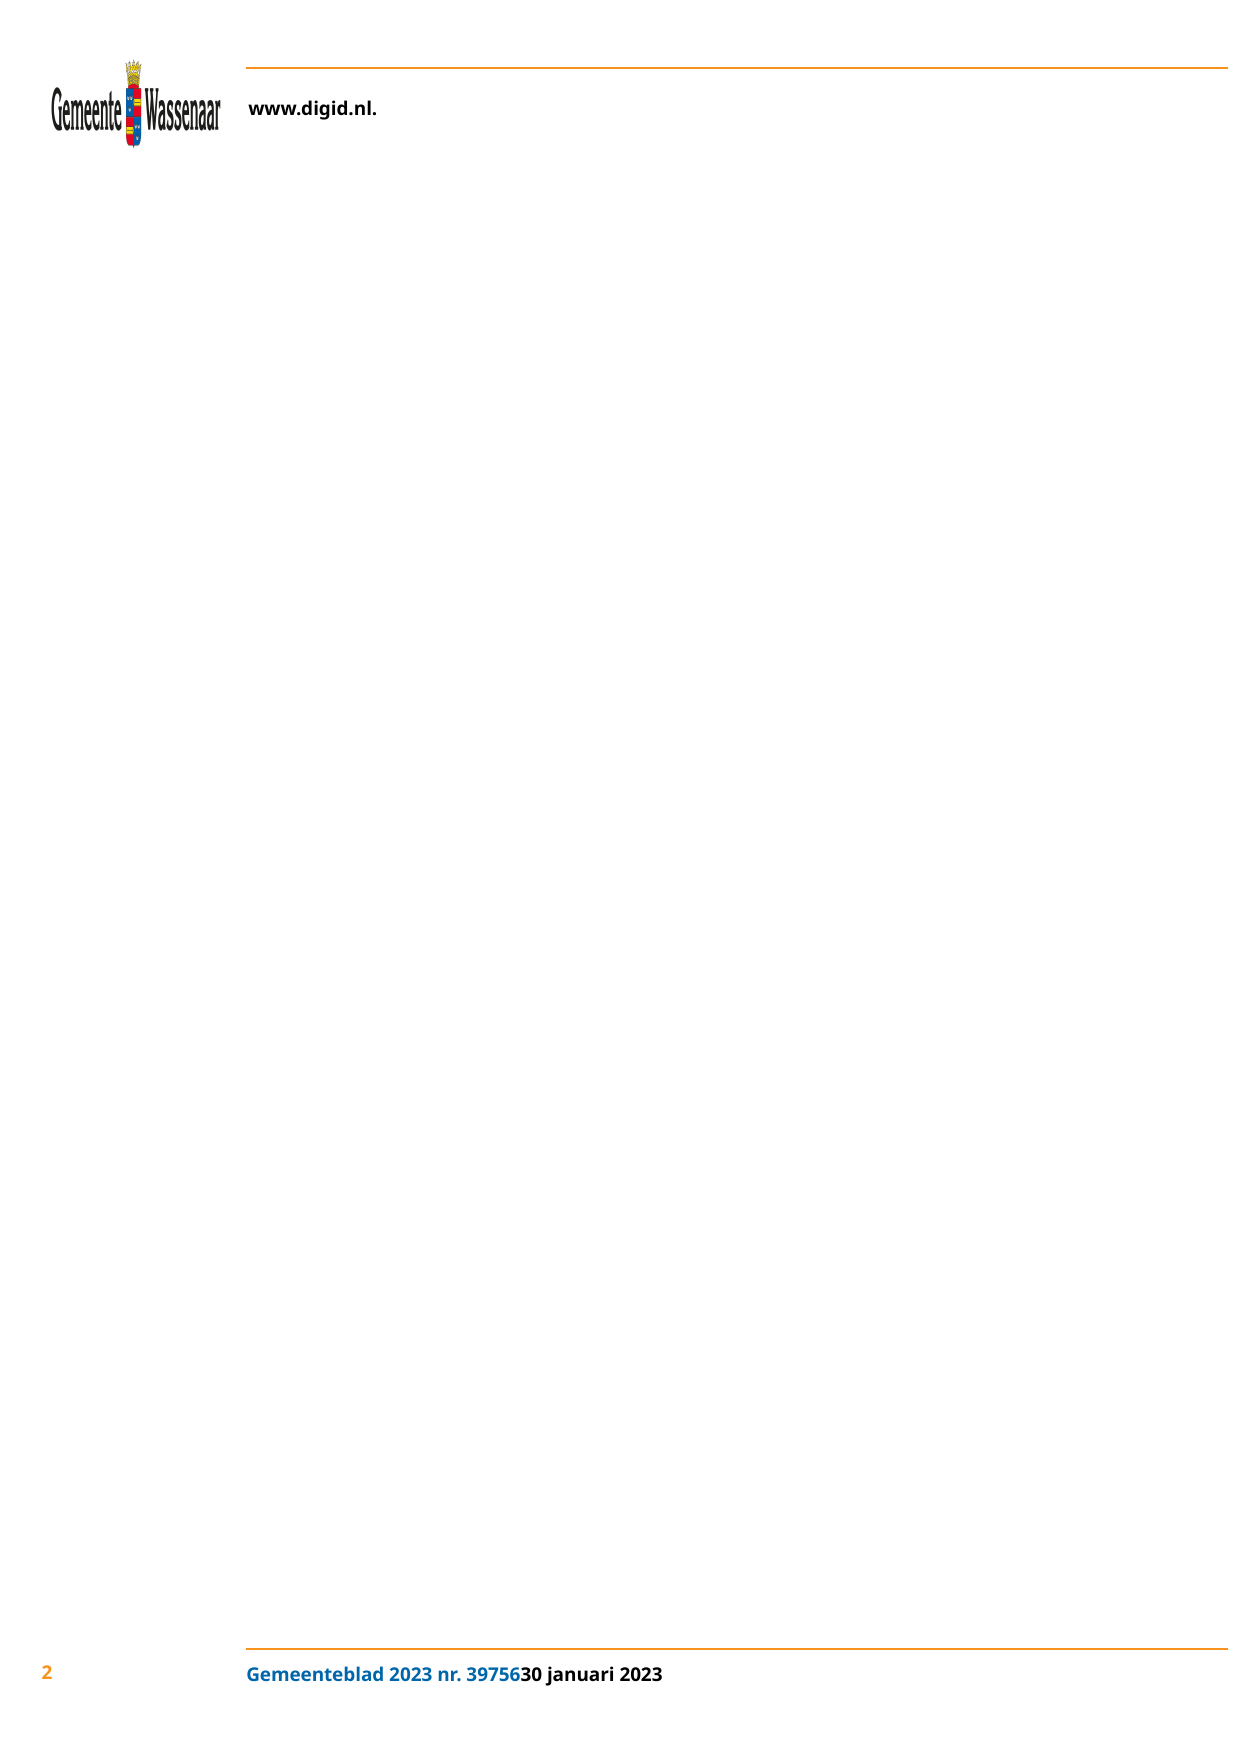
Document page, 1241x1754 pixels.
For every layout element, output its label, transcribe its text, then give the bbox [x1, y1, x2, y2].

picture [41, 47, 231, 172]
text www.digid.nl. [248, 95, 1152, 121]
